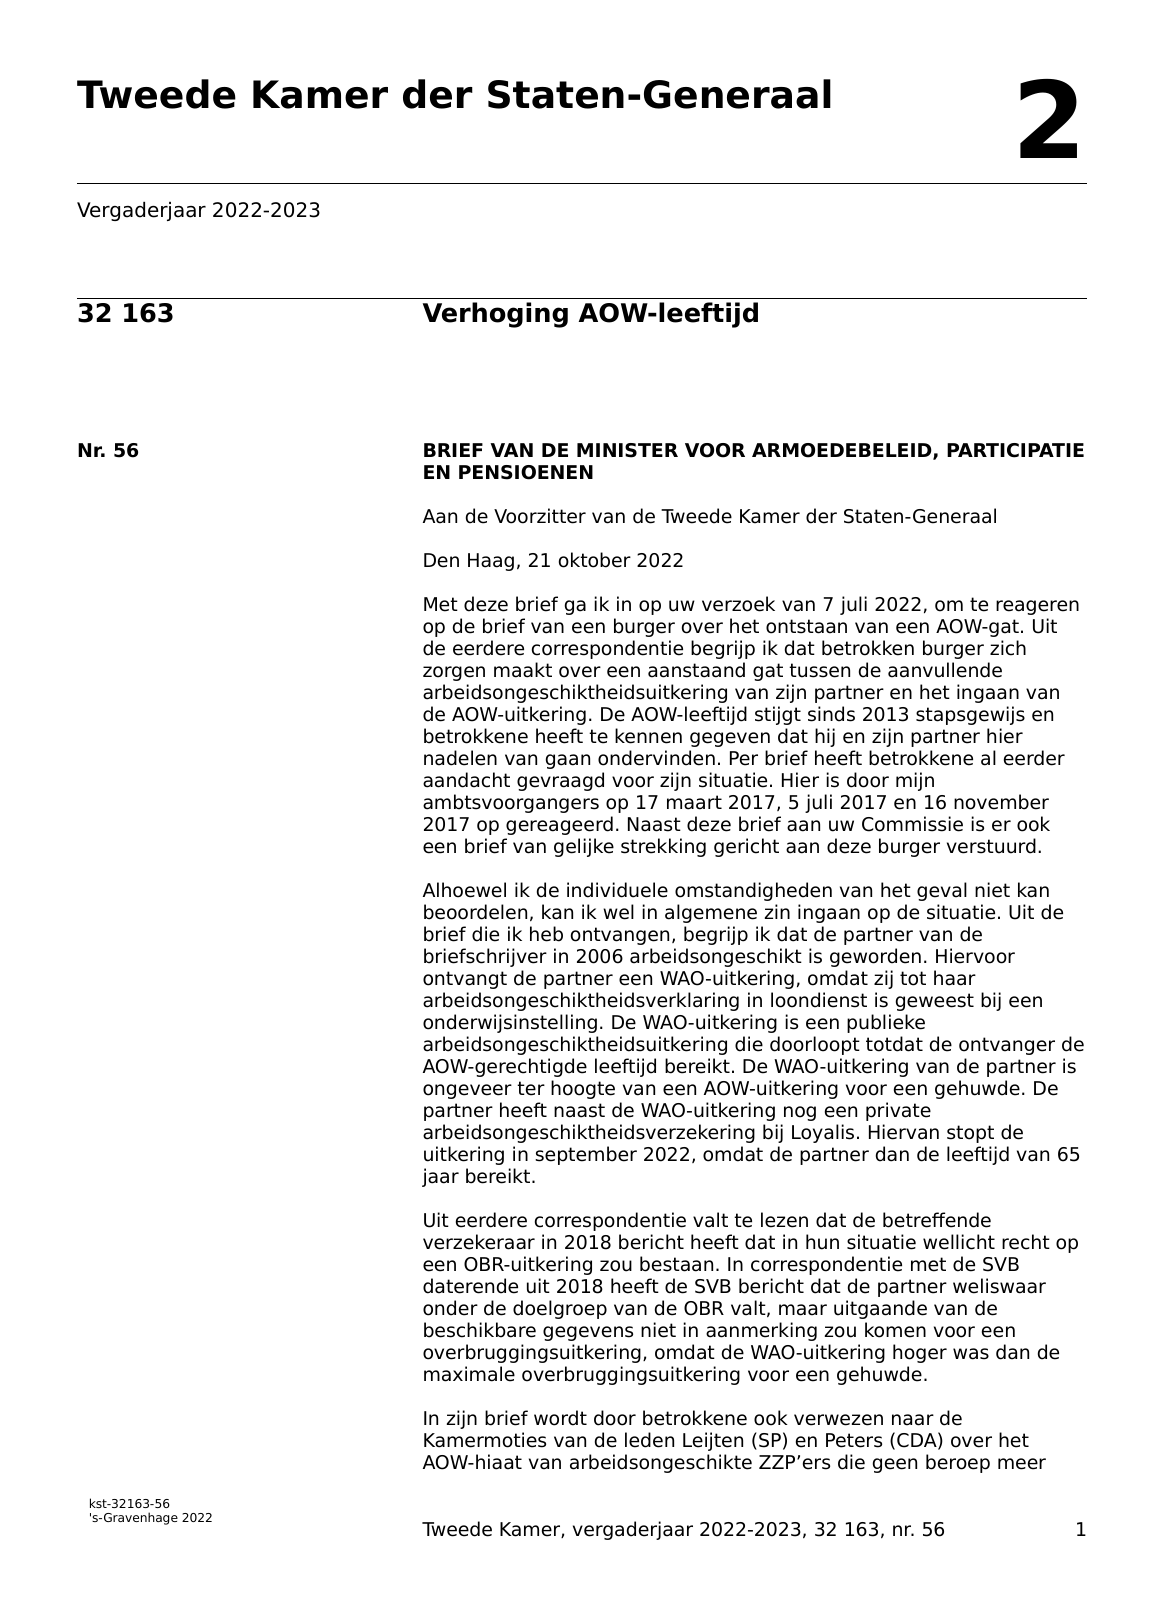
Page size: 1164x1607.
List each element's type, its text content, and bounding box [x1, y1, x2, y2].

text Alhoewel ik de individuele omstandigheden van het geval niet kan beoordelen, kan ik wel in algemene zin ingaan op de situatie. Uit de brief die ik heb ontvangen, begrijp ik dat de partner van de briefschrijver in 2006 arbeidsongeschikt is geworden. Hiervoor ontvangt de partner een WAO-uitkering, omdat zij tot haar arbeidsongeschiktheidsverklaring in loondienst is geweest bij een onderwijsinstelling. De WAO-uitkering is een publieke arbeidsongeschiktheidsuitkering die doorloopt totdat de ontvanger de AOW-gerechtigde leeftijd bereikt. De WAO-uitkering van de partner is ongeveer ter hoogte van een AOW-uitkering voor een gehuwde. De partner heeft naast de WAO-uitkering nog een private arbeidsongeschiktheidsverzekering bij Loyalis. Hiervan stopt de uitkering in september 2022, omdat de partner dan de leeftijd van 65 jaar bereikt. [422, 880, 1087, 1188]
table_cell Vergaderjaar 2022-2023 [77, 184, 1087, 298]
text Den Haag, 21 oktober 2022 [422, 550, 1087, 572]
text Aan de Voorzitter van de Tweede Kamer der Staten-Generaal [422, 506, 1087, 528]
text 's-Gravenhage 2022 [88, 1511, 323, 1525]
text Uit eerdere correspondentie valt te lezen dat de betreffende verzekeraar in 2018 bericht heeft dat in hun situatie wellicht recht op een OBR-uitkering zou bestaan. In correspondentie met de SVB daterende uit 2018 heeft de SVB bericht dat de partner weliswaar onder de doelgroep van de OBR valt, maar uitgaande van de beschikbare gegevens niet in aanmerking zou komen voor een overbruggingsuitkering, omdat de WAO-uitkering hoger was dan de maximale overbruggingsuitkering voor een gehuwde. [422, 1210, 1087, 1386]
table_header Tweede Kamer der Staten-Generaal [77, 59, 886, 183]
table_header 2 [886, 59, 1087, 183]
text kst-32163-56 [88, 1497, 323, 1511]
subtitle Nr. 56 BRIEF VAN DE MINISTER VOOR ARMOEDEBELEID, PARTICIPATIE EN PENSIOENEN [77, 440, 1087, 484]
subtitle 32 163 Verhoging AOW-leeftijd [77, 299, 1087, 329]
text Met deze brief ga ik in op uw verzoek van 7 juli 2022, om te reageren op de brief van een burger over het ontstaan van een AOW-gat. Uit de eerdere correspondentie begrijp ik dat betrokken burger zich zorgen maakt over een aanstaand gat tussen de aanvullende arbeidsongeschiktheidsuitkering van zijn partner en het ingaan van de AOW-uitkering. De AOW-leeftijd stijgt sinds 2013 stapsgewijs en betrokkene heeft te kennen gegeven dat hij en zijn partner hier nadelen van gaan ondervinden. Per brief heeft betrokkene al eerder aandacht gevraagd voor zijn situatie. Hier is door mijn ambtsvoorgangers op 17 maart 2017, 5 juli 2017 en 16 november 2017 op gereageerd. Naast deze brief aan uw Commissie is er ook een brief van gelijke strekking gericht aan deze burger verstuurd. [422, 594, 1087, 858]
text In zijn brief wordt door betrokkene ook verwezen naar de Kamermoties van de leden Leijten (SP) en Peters (CDA) over het AOW-hiaat van arbeidsongeschikte ZZP’ers die geen beroep meer [422, 1408, 1087, 1474]
